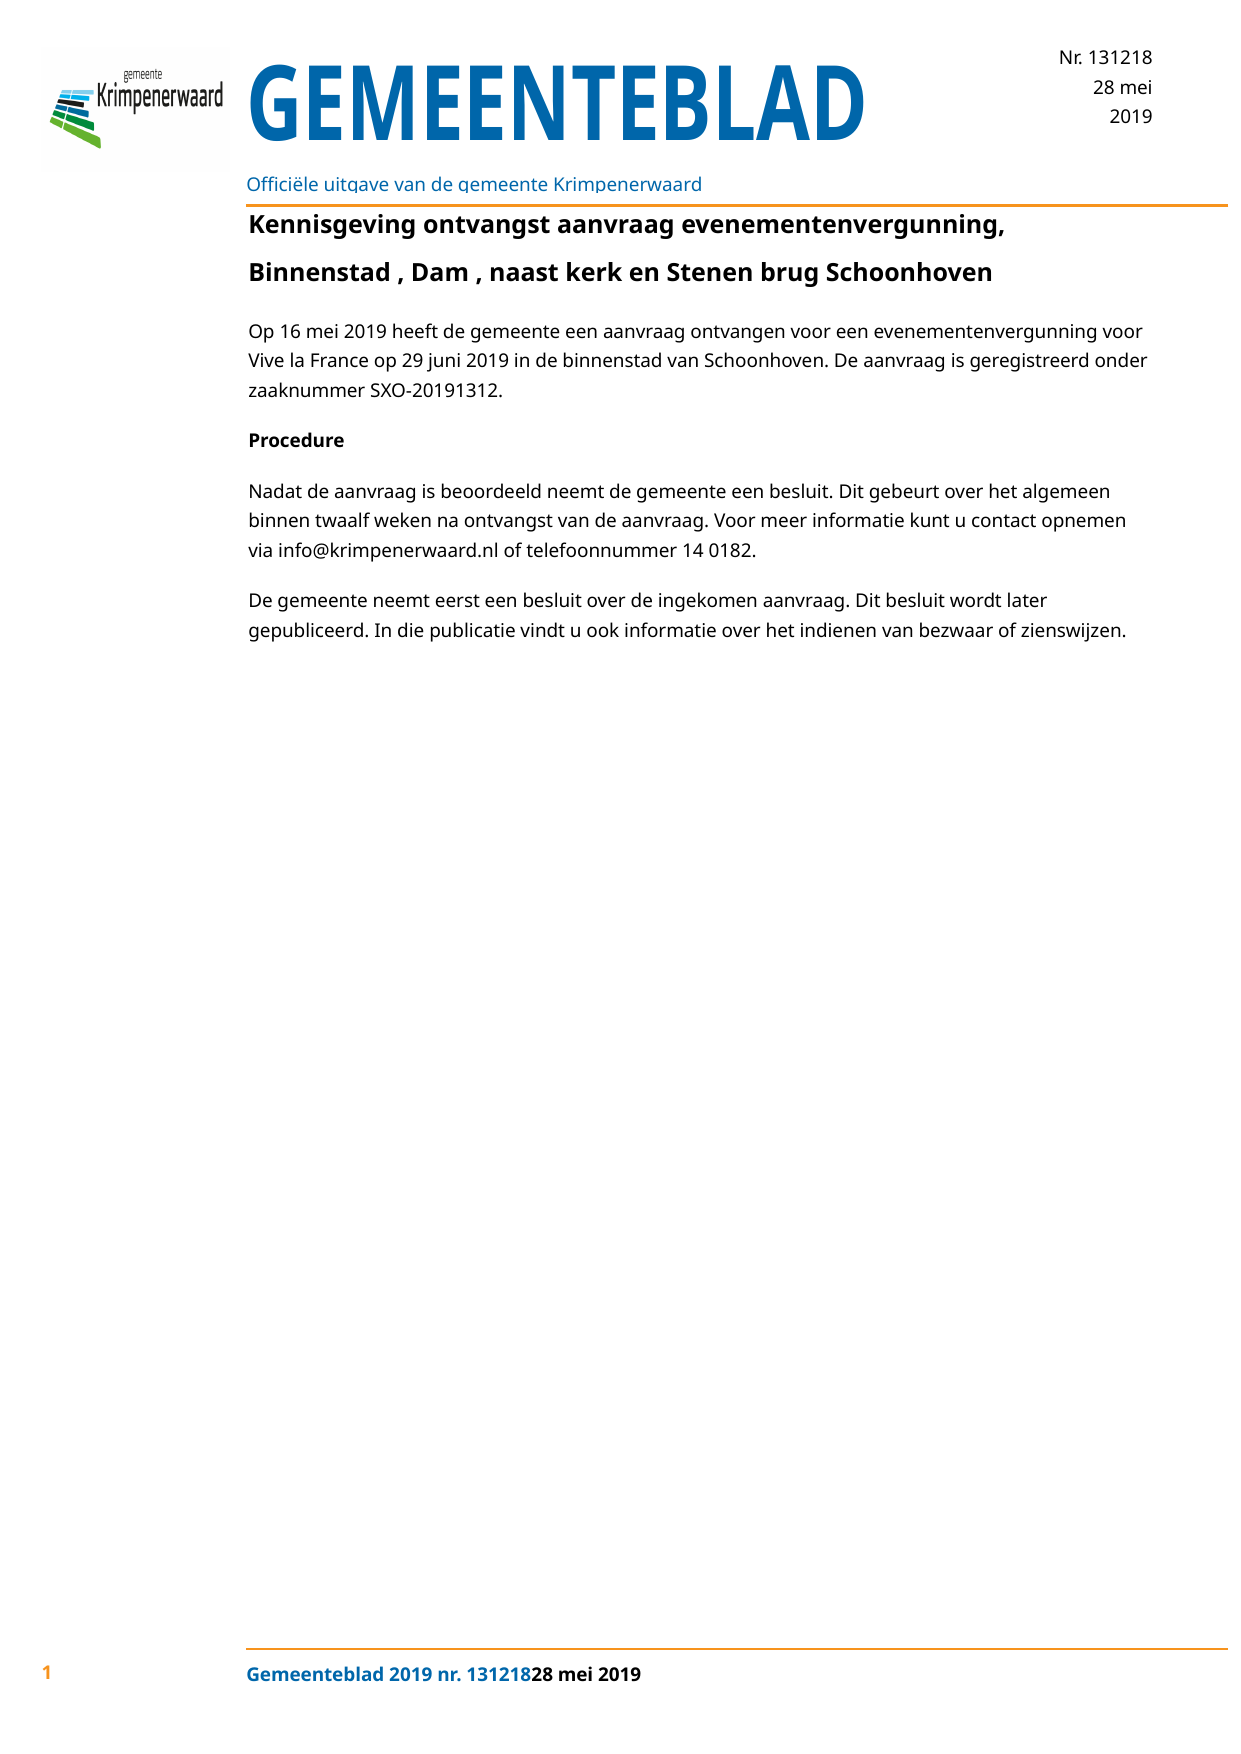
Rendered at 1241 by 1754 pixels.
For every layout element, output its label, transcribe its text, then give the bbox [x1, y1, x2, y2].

text Op 16 mei 2019 heeft de gemeente een aanvraag ontvangen voor een evenementenvergunning voor Vive la France op 29 juni 2019 in de binnenstad van Schoonhoven. De aanvraag is geregistreerd onder zaaknummer SXO-20191312. [248, 318, 1152, 403]
text Nadat de aanvraag is beoordeeld neemt de gemeente een besluit. Dit gebeurt over het algemeen binnen twaalf weken na ontvangst van de aanvraag. Voor meer informatie kunt u contact opnemen via info@krimpenerwaard.nl of telefoonnummer 14 0182. [248, 478, 1152, 563]
text De gemeente neemt eerst een besluit over de ingekomen aanvraag. Dit besluit wordt later gepubliceerd. In die publicatie vindt u ook informatie over het indienen van bezwaar of zienswijzen. [248, 587, 1152, 643]
picture [41, 47, 231, 172]
text Procedure [248, 427, 1152, 453]
text Kennisgeving ontvangst aanvraag evenementenvergunning, Binnenstad , Dam , naast kerk en Stenen brug Schoonhoven [248, 207, 1152, 288]
